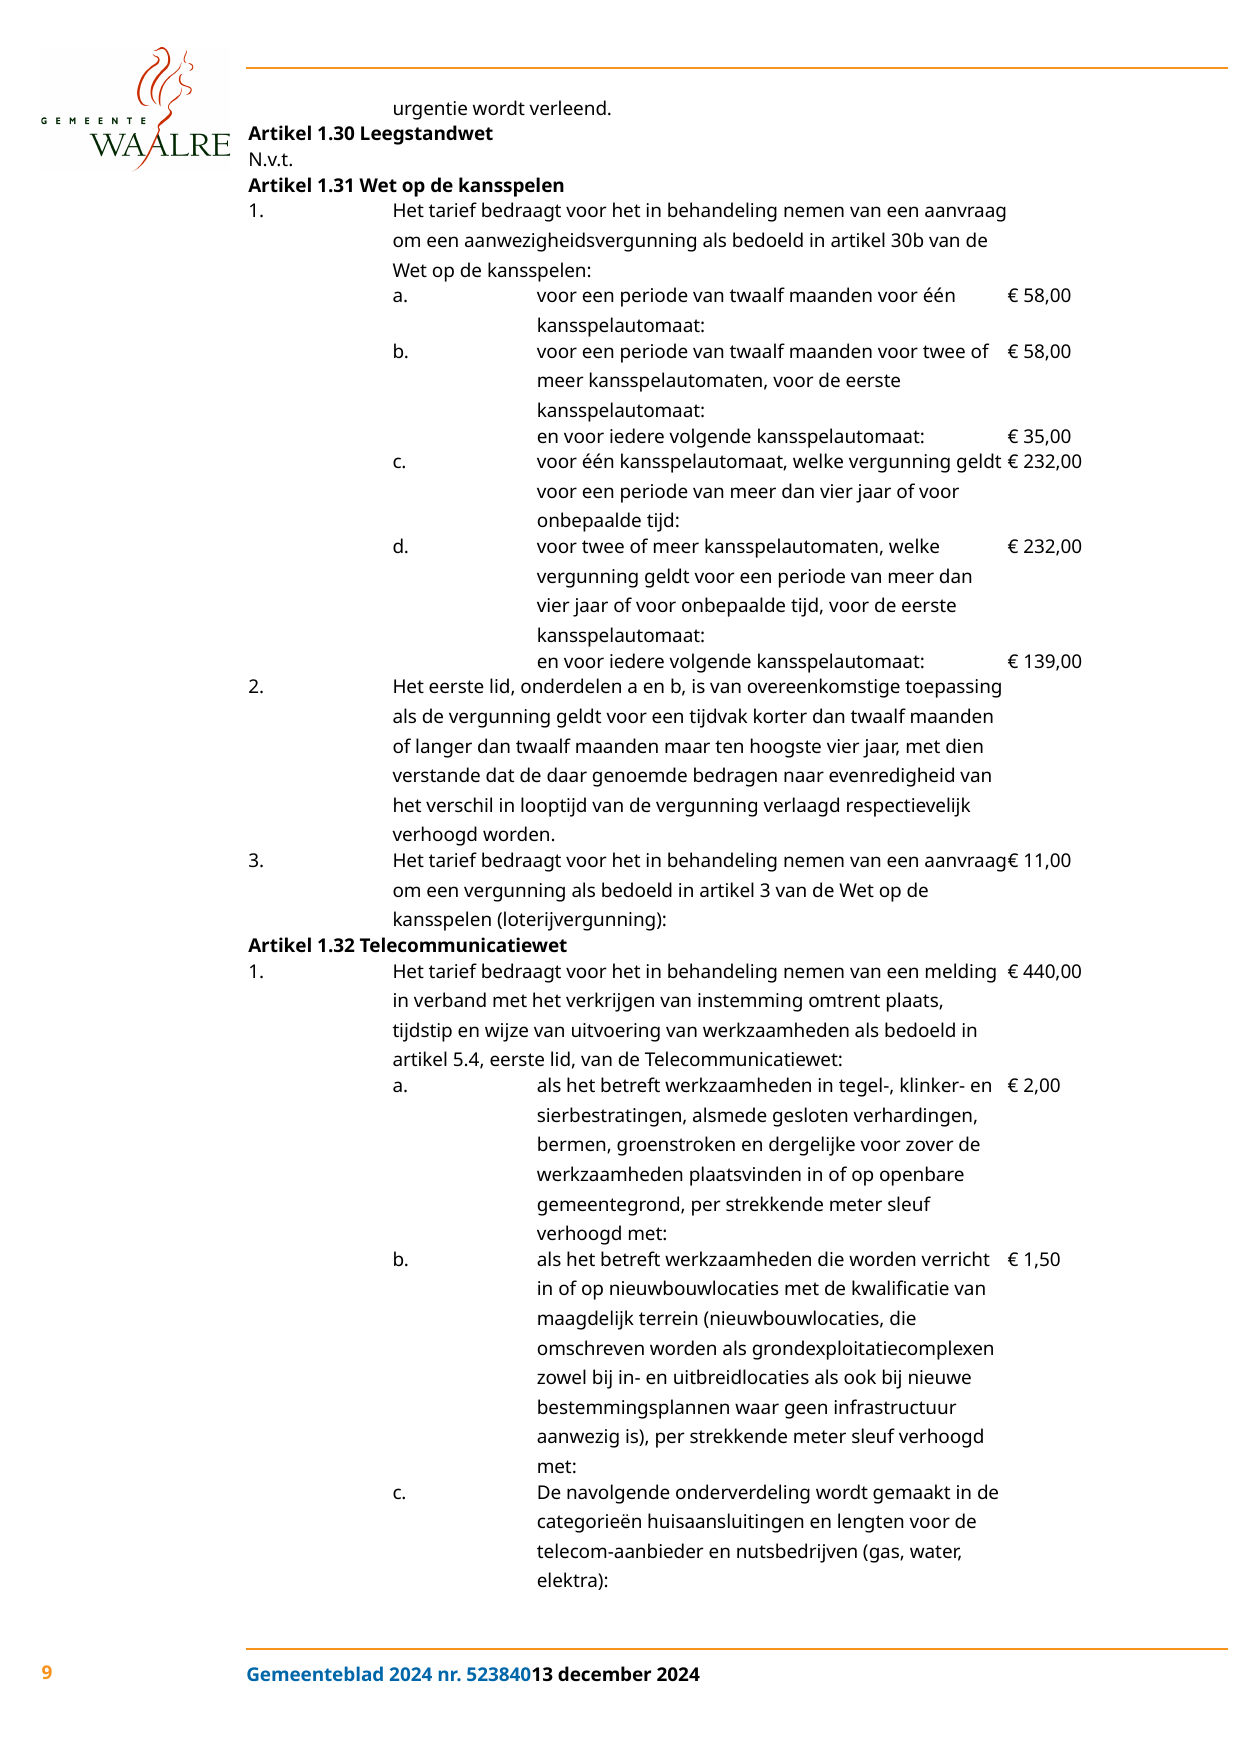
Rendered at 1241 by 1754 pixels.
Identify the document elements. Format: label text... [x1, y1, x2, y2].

table_cell [1007, 674, 1152, 847]
table_cell [248, 338, 392, 423]
table_cell [248, 648, 392, 674]
table_cell voor een periode van twaalf maanden voor één kansspelautomaat: [537, 283, 1007, 338]
table_cell € 11,00 [1007, 847, 1152, 932]
table_cell [248, 95, 392, 121]
table_cell c. [392, 1479, 537, 1593]
table_cell a. [392, 1073, 537, 1246]
table_cell en voor iedere volgende kansspelautomaat: [537, 648, 1007, 674]
table_cell De navolgende onderverdeling wordt gemaakt in de categorieën huisaansluitingen en lengten voor de telecom-aanbieder en nutsbedrijven (gas, water, elektra): [537, 1479, 1007, 1593]
table_cell [1007, 121, 1152, 146]
table_cell [248, 1479, 392, 1593]
table_cell € 232,00 [1007, 449, 1152, 533]
table_cell Het tarief bedraagt voor het in behandeling nemen van een melding in verband met het verkrijgen van instemming omtrent plaats, tijdstip en wijze van uitvoering van werkzaamheden als bedoeld in artikel 5.4, eerste lid, van de Telecommunicatiewet: [392, 958, 1007, 1072]
table_cell [248, 1073, 392, 1246]
table_cell en voor iedere volgende kansspelautomaat: [537, 423, 1007, 448]
table_cell 1. [248, 198, 392, 283]
table_cell a. [392, 283, 537, 338]
picture [41, 47, 231, 172]
table_cell [392, 423, 537, 448]
table_cell [1007, 198, 1152, 283]
table_cell [248, 283, 392, 338]
table_cell Artikel 1.31 Wet op de kansspelen [248, 172, 1007, 198]
table_cell Artikel 1.32 Telecommunicatiewet [248, 932, 1007, 958]
table_cell [1007, 95, 1152, 121]
table_cell [248, 534, 392, 648]
table_cell voor twee of meer kansspelautomaten, welke vergunning geldt voor een periode van meer dan vier jaar of voor onbepaalde tijd, voor de eerste kansspelautomaat: [537, 534, 1007, 648]
table_cell als het betreft werkzaamheden in tegel-, klinker- en sierbestratingen, alsmede gesloten verhardingen, bermen, groenstroken en dergelijke voor zover de werkzaamheden plaatsvinden in of op openbare gemeentegrond, per strekkende meter sleuf verhoogd met: [537, 1073, 1007, 1246]
table_cell voor één kansspelautomaat, welke vergunning geldt voor een periode van meer dan vier jaar of voor onbepaalde tijd: [537, 449, 1007, 533]
table_cell b. [392, 338, 537, 423]
table_cell [1007, 932, 1152, 958]
table_cell € 2,00 [1007, 1073, 1152, 1246]
table_cell Artikel 1.30 Leegstandwet [248, 121, 1007, 146]
table_cell [248, 423, 392, 448]
table_cell [1007, 1479, 1152, 1593]
table_cell € 1,50 [1007, 1246, 1152, 1479]
table_cell € 139,00 [1007, 648, 1152, 674]
table_cell [248, 1246, 392, 1479]
table_cell 1. [248, 958, 392, 1072]
table_cell € 232,00 [1007, 534, 1152, 648]
table_cell d. [392, 534, 537, 648]
table_cell als het betreft werkzaamheden die worden verricht in of op nieuwbouwlocaties met de kwalificatie van maagdelijk terrein (nieuwbouwlocaties, die omschreven worden als grondexploitatiecomplexen zowel bij in- en uitbreidlocaties als ook bij nieuwe bestemmingsplannen waar geen infrastructuur aanwezig is), per strekkende meter sleuf verhoogd met: [537, 1246, 1007, 1479]
table_cell N.v.t. [248, 146, 1152, 172]
table_cell urgentie wordt verleend. [392, 95, 1007, 121]
table_cell b. [392, 1246, 537, 1479]
table_cell 3. [248, 847, 392, 932]
table_cell Het tarief bedraagt voor het in behandeling nemen van een aanvraag om een aanwezigheidsvergunning als bedoeld in artikel 30b van de Wet op de kansspelen: [392, 198, 1007, 283]
table_cell € 440,00 [1007, 958, 1152, 1072]
table_cell [392, 648, 537, 674]
table_cell 2. [248, 674, 392, 847]
table_cell Het tarief bedraagt voor het in behandeling nemen van een aanvraag om een vergunning als bedoeld in artikel 3 van de Wet op de kansspelen (loterijvergunning): [392, 847, 1007, 932]
table_cell c. [392, 449, 537, 533]
table_cell [248, 449, 392, 533]
table_cell € 35,00 [1007, 423, 1152, 448]
table_cell voor een periode van twaalf maanden voor twee of meer kansspelautomaten, voor de eerste kansspelautomaat: [537, 338, 1007, 423]
table_cell Het eerste lid, onderdelen a en b, is van overeenkomstige toepassing als de vergunning geldt voor een tijdvak korter dan twaalf maanden of langer dan twaalf maanden maar ten hoogste vier jaar, met dien verstande dat de daar genoemde bedragen naar evenredigheid van het verschil in looptijd van de vergunning verlaagd respectievelijk verhoogd worden. [392, 674, 1007, 847]
table_cell € 58,00 [1007, 338, 1152, 423]
table_cell [1007, 172, 1152, 198]
table_cell € 58,00 [1007, 283, 1152, 338]
